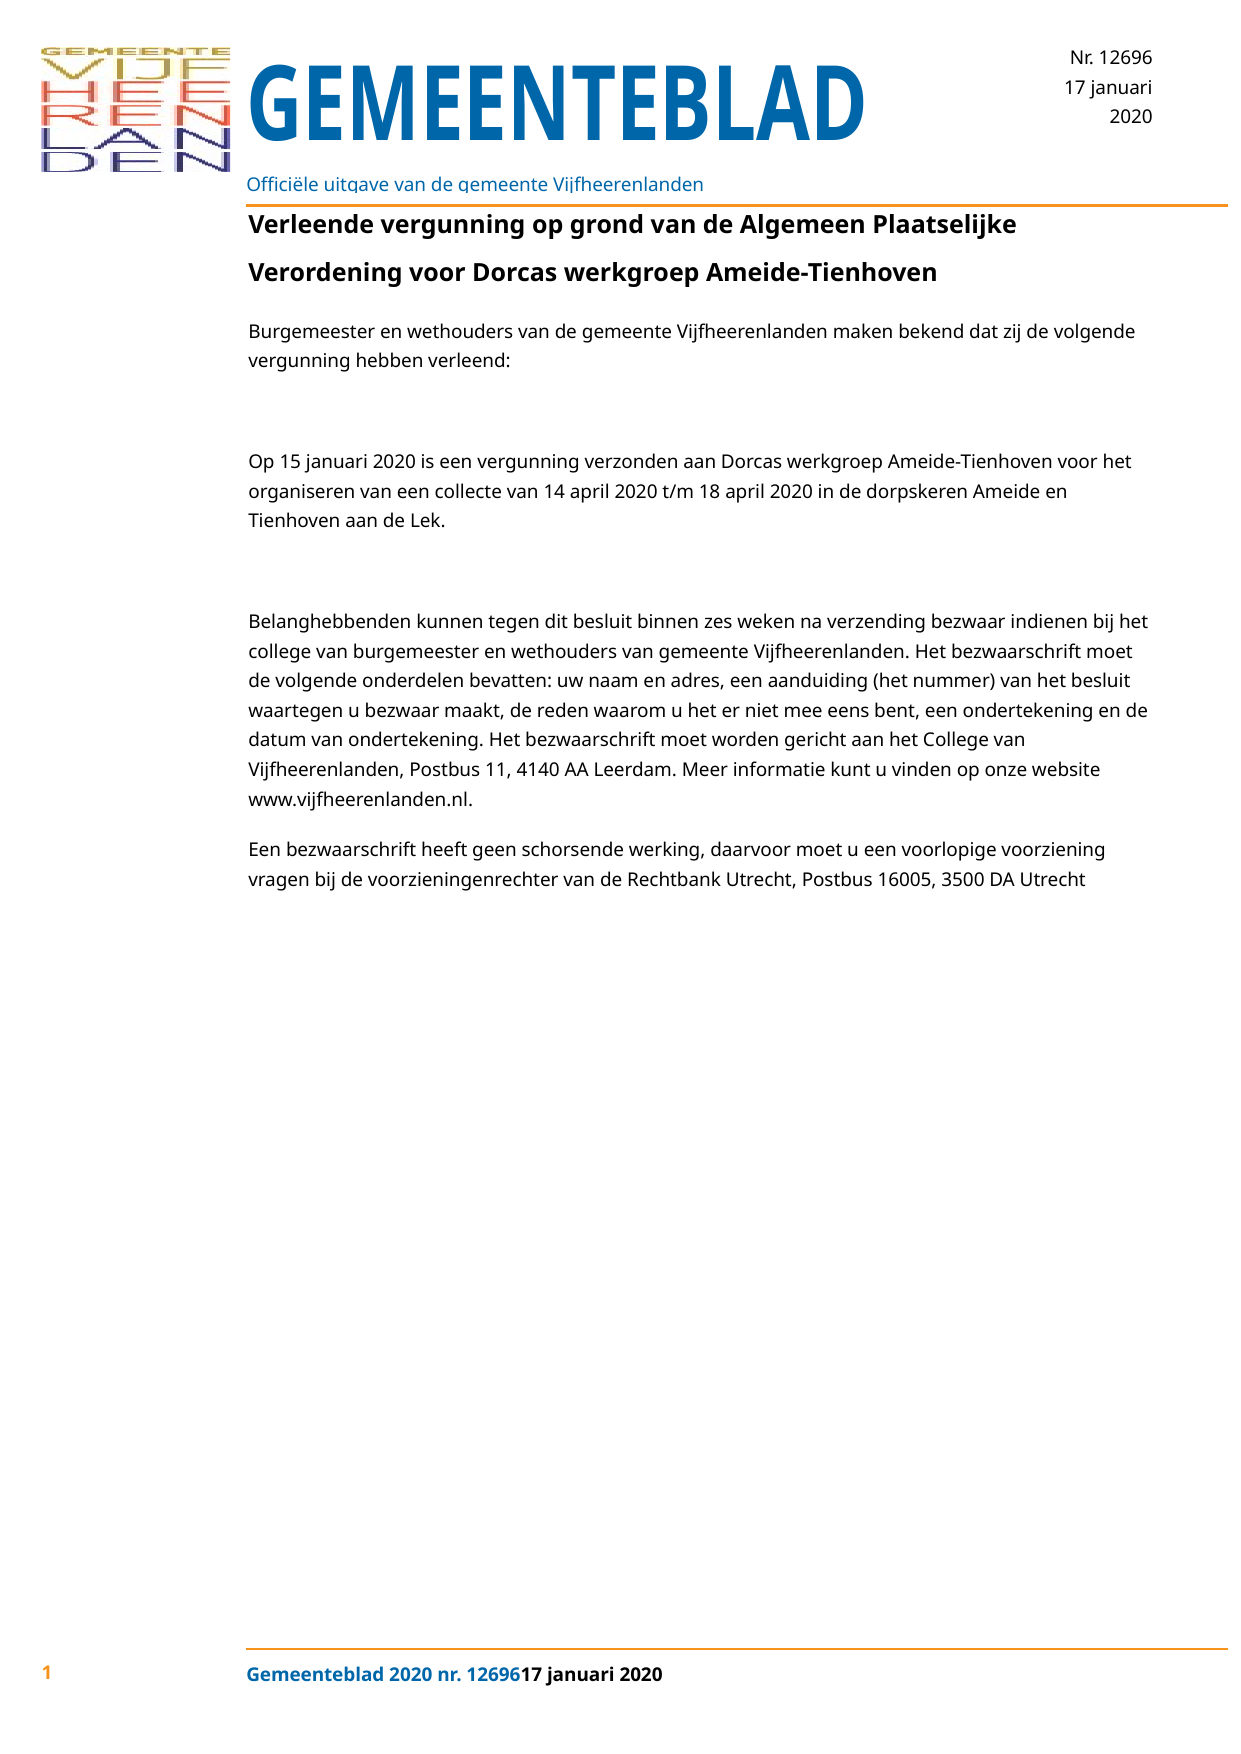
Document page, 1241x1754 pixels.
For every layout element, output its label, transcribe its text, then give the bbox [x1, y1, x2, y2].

text Burgemeester en wethouders van de gemeente Vijfheerenlanden maken bekend dat zij de volgende vergunning hebben verleend: [248, 318, 1152, 373]
picture [41, 47, 231, 172]
text Belanghebbenden kunnen tegen dit besluit binnen zes weken na verzending bezwaar indienen bij het college van burgemeester en wethouders van gemeente Vijfheerenlanden. Het bezwaarschrift moet de volgende onderdelen bevatten: uw naam en adres, een aanduiding (het nummer) van het besluit waartegen u bezwaar maakt, de reden waarom u het er niet mee eens bent, een ondertekening en de datum van ondertekening. Het bezwaarschrift moet worden gericht aan het College van Vijfheerenlanden, Postbus 11, 4140 AA Leerdam. Meer informatie kunt u vinden op onze website www.vijfheerenlanden.nl. [248, 608, 1152, 812]
text Verleende vergunning op grond van de Algemeen Plaatselijke Verordening voor Dorcas werkgroep Ameide-Tienhoven [248, 207, 1152, 288]
text Op 15 januari 2020 is een vergunning verzonden aan Dorcas werkgroep Ameide-Tienhoven voor het organiseren van een collecte van 14 april 2020 t/m 18 april 2020 in de dorpskeren Ameide en Tienhoven aan de Lek. [248, 448, 1152, 533]
text Een bezwaarschrift heeft geen schorsende werking, daarvoor moet u een voorlopige voorziening vragen bij de voorzieningenrechter van de Rechtbank Utrecht, Postbus 16005, 3500 DA Utrecht [248, 836, 1152, 892]
